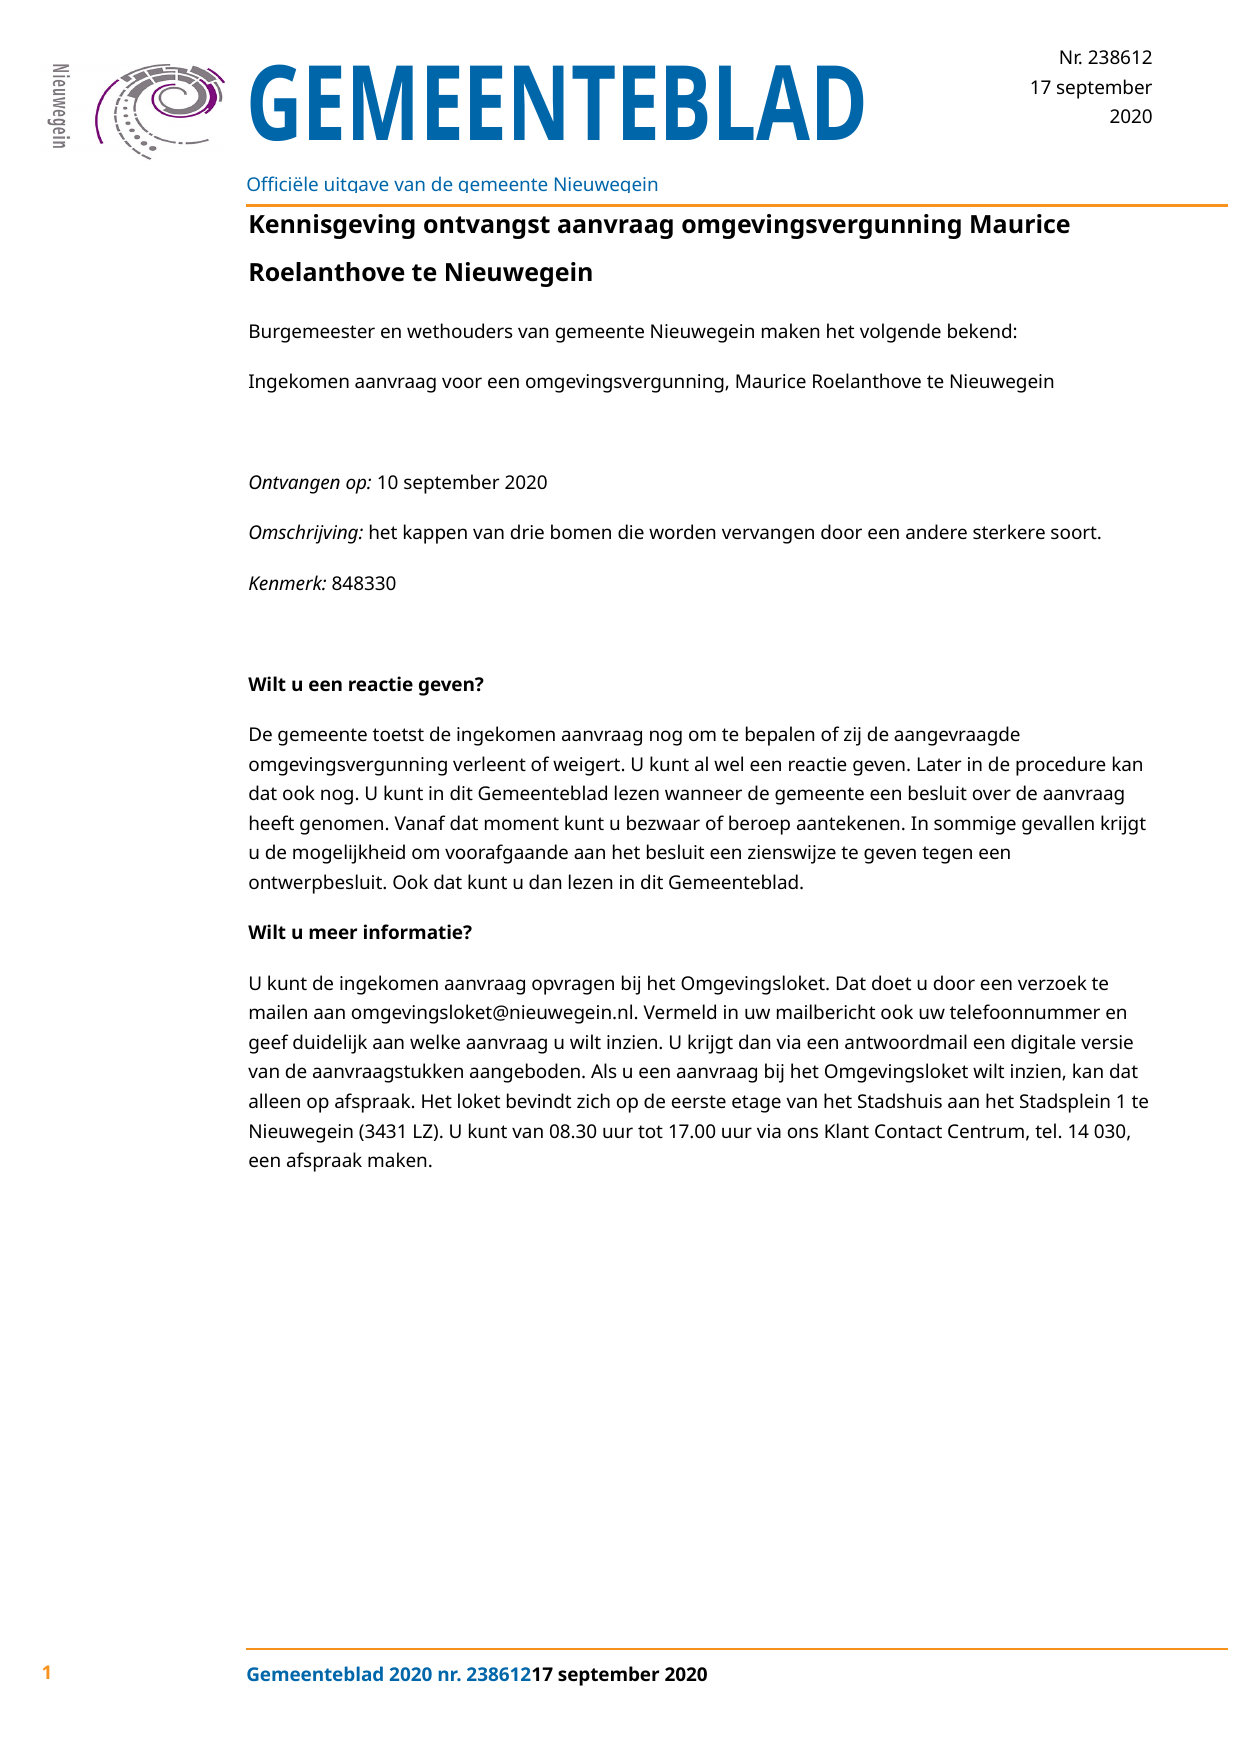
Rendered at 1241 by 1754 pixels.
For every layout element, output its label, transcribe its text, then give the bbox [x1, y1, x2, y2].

text De gemeente toetst de ingekomen aanvraag nog om te bepalen of zij de aangevraagde omgevingsvergunning verleent of weigert. U kunt al wel een reactie geven. Later in de procedure kan dat ook nog. U kunt in dit Gemeenteblad lezen wanneer de gemeente een besluit over de aanvraag heeft genomen. Vanaf dat moment kunt u bezwaar of beroep aantekenen. In sommige gevallen krijgt u de mogelijkheid om voorafgaande aan het besluit een zienswijze te geven tegen een ontwerpbesluit. Ook dat kunt u dan lezen in dit Gemeenteblad. [248, 721, 1152, 895]
text Wilt u een reactie geven? [248, 671, 1152, 697]
text Ontvangen op: 10 september 2020 [248, 469, 1152, 495]
text Omschrijving: het kappen van drie bomen die worden vervangen door een andere sterkere soort. [248, 519, 1152, 545]
text U kunt de ingekomen aanvraag opvragen bij het Omgevingsloket. Dat doet u door een verzoek te mailen aan omgevingsloket@nieuwegein.nl. Vermeld in uw mailbericht ook uw telefoonnummer en geef duidelijk aan welke aanvraag u wilt inzien. U krijgt dan via een antwoordmail een digitale versie van de aanvraagstukken aangeboden. Als u een aanvraag bij het Omgevingsloket wilt inzien, kan dat alleen op afspraak. Het loket bevindt zich op de eerste etage van het Stadshuis aan het Stadsplein 1 te Nieuwegein (3431 LZ). U kunt van 08.30 uur tot 17.00 uur via ons Klant Contact Centrum, tel. 14 030, een afspraak maken. [248, 970, 1152, 1173]
picture [41, 47, 231, 172]
text Burgemeester en wethouders van gemeente Nieuwegein maken het volgende bekend: [248, 318, 1152, 344]
text Wilt u meer informatie? [248, 919, 1152, 945]
text Kennisgeving ontvangst aanvraag omgevingsvergunning Maurice Roelanthove te Nieuwegein [248, 207, 1152, 288]
text Kenmerk: 848330 [248, 570, 1152, 596]
text Ingekomen aanvraag voor een omgevingsvergunning, Maurice Roelanthove te Nieuwegein [248, 368, 1152, 394]
